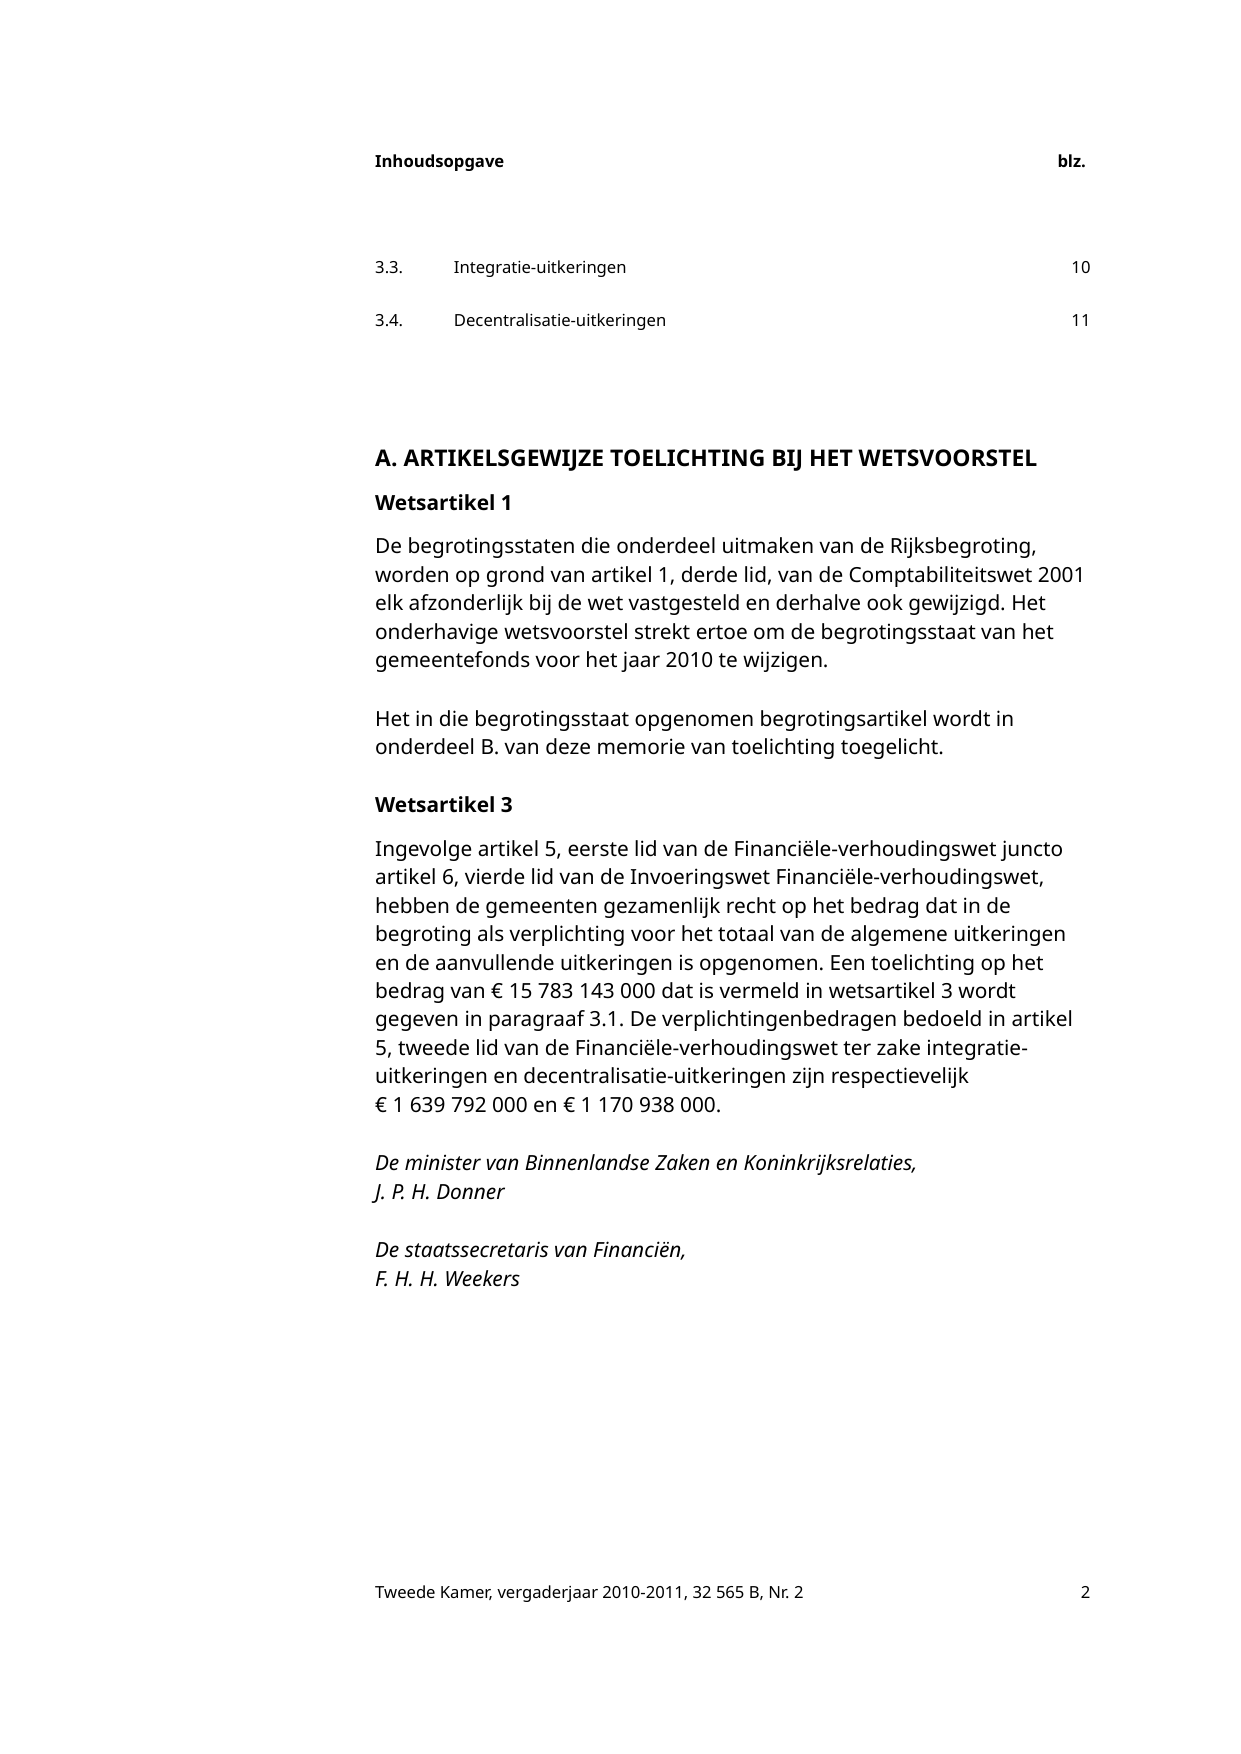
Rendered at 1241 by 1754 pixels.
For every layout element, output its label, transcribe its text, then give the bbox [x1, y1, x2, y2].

table_cell [454, 203, 1033, 255]
table_cell [1033, 203, 1090, 255]
table_cell Integratie-uitkeringen [454, 255, 1033, 308]
table_cell 10 [1033, 255, 1090, 308]
text Ingevolge artikel 5, eerste lid van de Financiële-verhoudingswet juncto artikel 6, vierde lid van de Invoeringswet Financiële-verhoudingswet, hebben de gemeenten gezamenlijk recht op het bedrag dat in de begroting als verplichting voor het totaal van de algemene uitkeringen en de aanvullende uitkeringen is opgenomen. Een toelichting op het bedrag van € 15 783 143 000 dat is vermeld in wetsartikel 3 wordt gegeven in paragraaf 3.1. De verplichtingenbedragen bedoeld in artikel 5, tweede lid van de Financiële-verhoudingswet ter zake integratie-uitkeringen en decentralisatie-uitkeringen zijn respectievelijk € 1 639 792 000 en € 1 170 938 000. [375, 834, 1090, 1118]
table_cell 3.3. [375, 255, 454, 308]
table_cell Decentralisatie-uitkeringen [454, 308, 1033, 361]
text Het in die begrotingsstaat opgenomen begrotingsartikel wordt in onderdeel B. van deze memorie van toelichting toegelicht. [375, 704, 1090, 761]
text De minister van Binnenlandse Zaken en Koninkrijksrelaties, [375, 1148, 1090, 1177]
table_cell 3.4. [375, 308, 454, 361]
table_cell 11 [1033, 308, 1090, 361]
subtitle A. ARTIKELSGEWIJZE TOELICHTING BIJ HET WETSVOORSTEL [375, 442, 1090, 473]
table_cell [375, 203, 454, 255]
table_header blz. [1033, 150, 1090, 203]
text F. H. H. Weekers [375, 1264, 1090, 1292]
text Wetsartikel 3 [375, 791, 1090, 819]
text De staatssecretaris van Financiën, [375, 1235, 1090, 1264]
text J. P. H. Donner [375, 1177, 1090, 1205]
text Wetsartikel 1 [375, 488, 1090, 516]
text De begrotingsstaten die onderdeel uitmaken van de Rijksbegroting, worden op grond van artikel 1, derde lid, van de Comptabiliteitswet 2001 elk afzonderlijk bij de wet vastgesteld en derhalve ook gewijzigd. Het onderhavige wetsvoorstel strekt ertoe om de begrotingsstaat van het gemeentefonds voor het jaar 2010 te wijzigen. [375, 531, 1090, 674]
table_header Inhoudsopgave [375, 150, 1033, 203]
